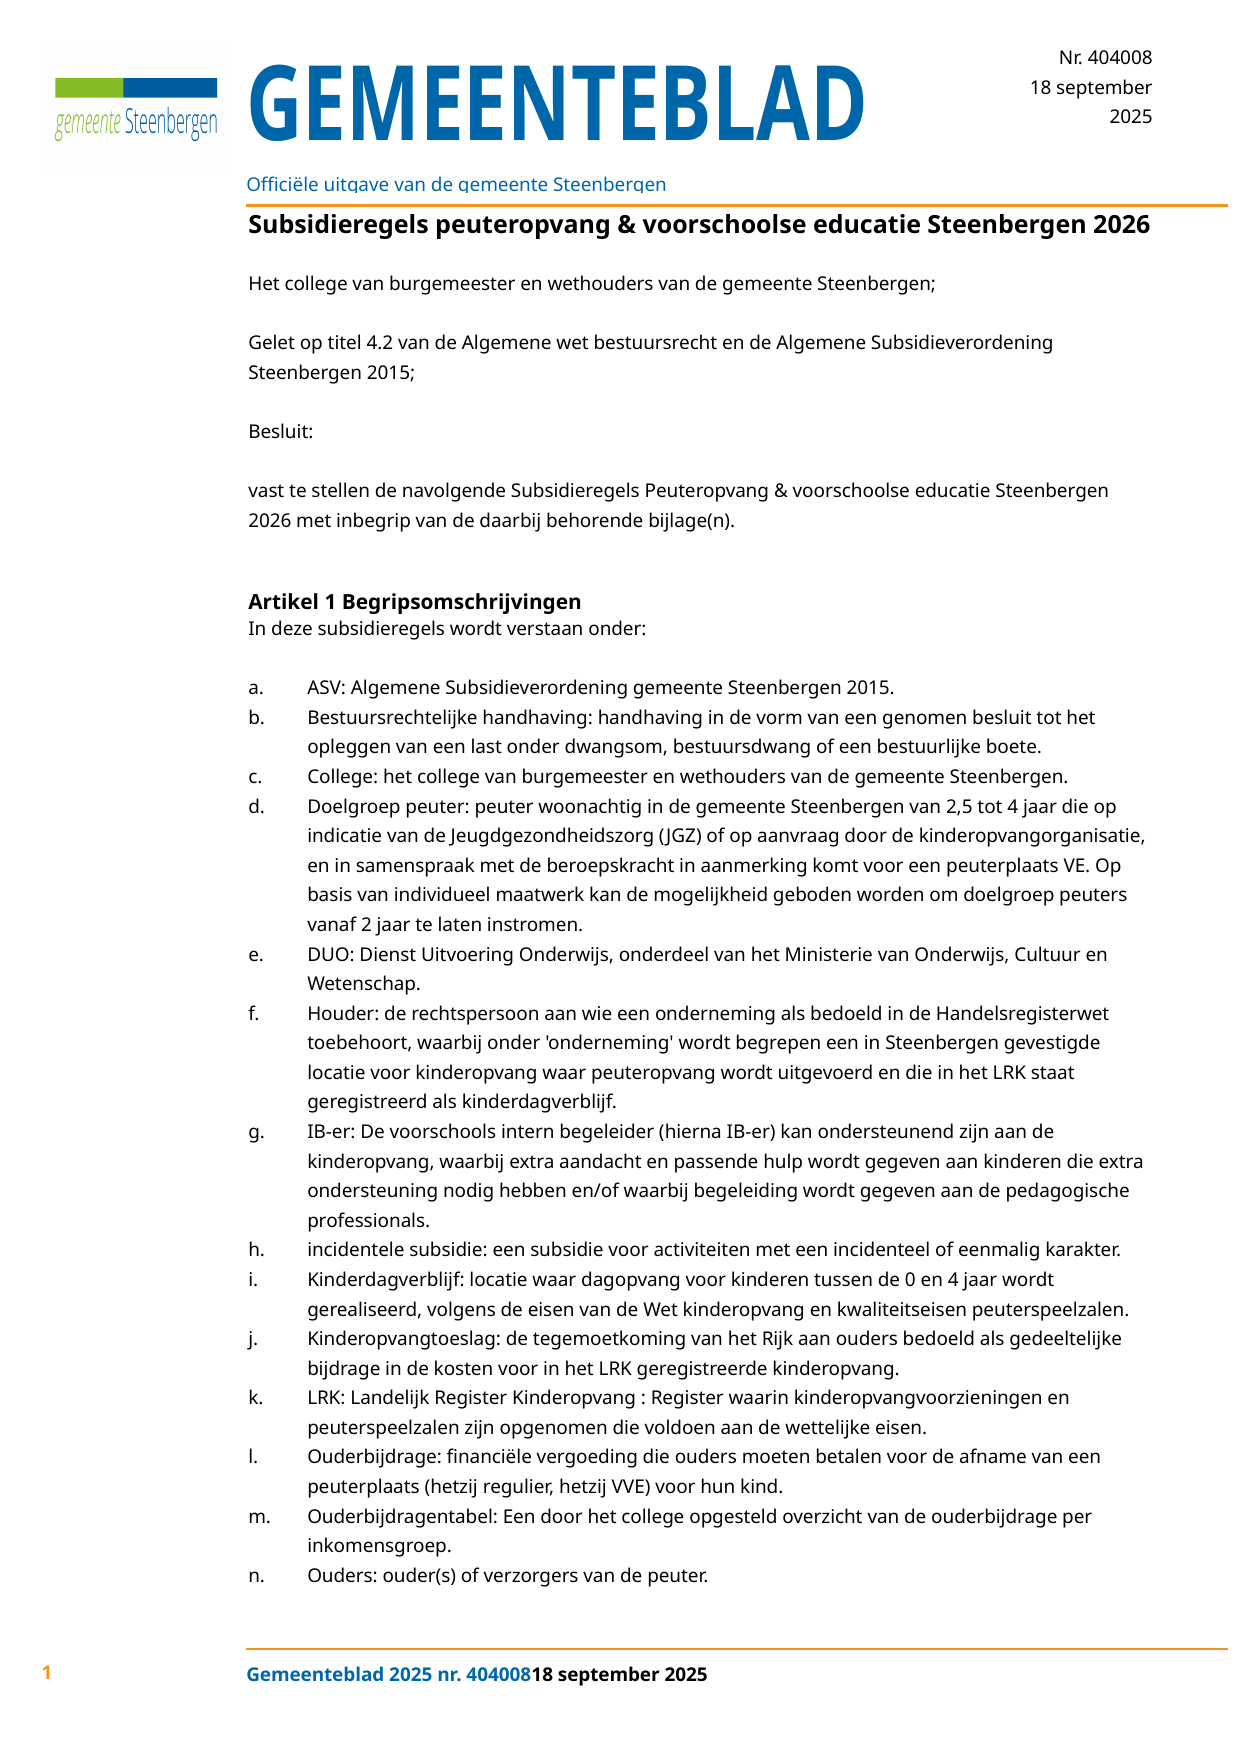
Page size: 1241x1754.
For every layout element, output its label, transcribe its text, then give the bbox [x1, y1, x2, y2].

list incidentele subsidie: een subsidie voor activiteiten met een incidenteel of eenmalig karakter. [248, 1237, 1152, 1262]
picture [41, 47, 231, 172]
list Ouderbijdragentabel: Een door het college opgesteld overzicht van de ouderbijdrage per inkomensgroep. [248, 1503, 1152, 1558]
text In deze subsidieregels wordt verstaan onder: [248, 615, 1152, 641]
text Besluit: [248, 418, 1152, 444]
list LRK: Landelijk Register Kinderopvang : Register waarin kinderopvangvoorzieningen en peuterspeelzalen zijn opgenomen die voldoen aan de wettelijke eisen. [248, 1384, 1152, 1440]
text Gelet op titel 4.2 van de Algemene wet bestuursrecht en de Algemene Subsidieverordening Steenbergen 2015; [248, 329, 1152, 385]
list DUO: Dienst Uitvoering Onderwijs, onderdeel van het Ministerie van Onderwijs, Cultuur en Wetenschap. [248, 941, 1152, 996]
list Houder: de rechtspersoon aan wie een onderneming als bedoeld in de Handelsregisterwet toebehoort, waarbij onder 'onderneming' wordt begrepen een in Steenbergen gevestigde locatie voor kinderopvang waar peuteropvang wordt uitgevoerd en die in het LRK staat geregistreerd als kinderdagverblijf. [248, 1000, 1152, 1114]
list Ouderbijdrage: financiële vergoeding die ouders moeten betalen voor de afname van een peuterplaats (hetzij regulier, hetzij VVE) voor hun kind. [248, 1444, 1152, 1499]
list Bestuursrechtelijke handhaving: handhaving in de vorm van een genomen besluit tot het opleggen van een last onder dwangsom, bestuursdwang of een bestuurlijke boete. [248, 704, 1152, 759]
list Kinderopvangtoeslag: de tegemoetkoming van het Rijk aan ouders bedoeld als gedeeltelijke bijdrage in de kosten voor in het LRK geregistreerde kinderopvang. [248, 1325, 1152, 1381]
list ASV: Algemene Subsidieverordening gemeente Steenbergen 2015. [248, 674, 1152, 700]
list Ouders: ouder(s) of verzorgers van de peuter. [248, 1562, 1152, 1588]
list College: het college van burgemeester en wethouders van de gemeente Steenbergen. [248, 763, 1152, 789]
text Artikel 1 Begripsomschrijvingen [248, 587, 1152, 615]
list IB-er: De voorschools intern begeleider (hierna IB-er) kan ondersteunend zijn aan de kinderopvang, waarbij extra aandacht en passende hulp wordt gegeven aan kinderen die extra ondersteuning nodig hebben en/of waarbij begeleiding wordt gegeven aan de pedagogische professionals. [248, 1118, 1152, 1233]
text vast te stellen de navolgende Subsidieregels Peuteropvang & voorschoolse educatie Steenbergen 2026 met inbegrip van de daarbij behorende bijlage(n). [248, 477, 1152, 533]
text Het college van burgemeester en wethouders van de gemeente Steenbergen; [248, 270, 1152, 296]
list Doelgroep peuter: peuter woonachtig in de gemeente Steenbergen van 2,5 tot 4 jaar die op indicatie van de Jeugdgezondheidszorg (JGZ) of op aanvraag door de kinderopvangorganisatie, en in samenspraak met de beroepskracht in aanmerking komt voor een peuterplaats VE. Op basis van individueel maatwerk kan de mogelijkheid geboden worden om doelgroep peuters vanaf 2 jaar te laten instromen. [248, 793, 1152, 937]
list Kinderdagverblijf: locatie waar dagopvang voor kinderen tussen de 0 en 4 jaar wordt gerealiseerd, volgens de eisen van de Wet kinderopvang en kwaliteitseisen peuterspeelzalen. [248, 1266, 1152, 1322]
text Subsidieregels peuteropvang & voorschoolse educatie Steenbergen 2026 [248, 207, 1152, 241]
